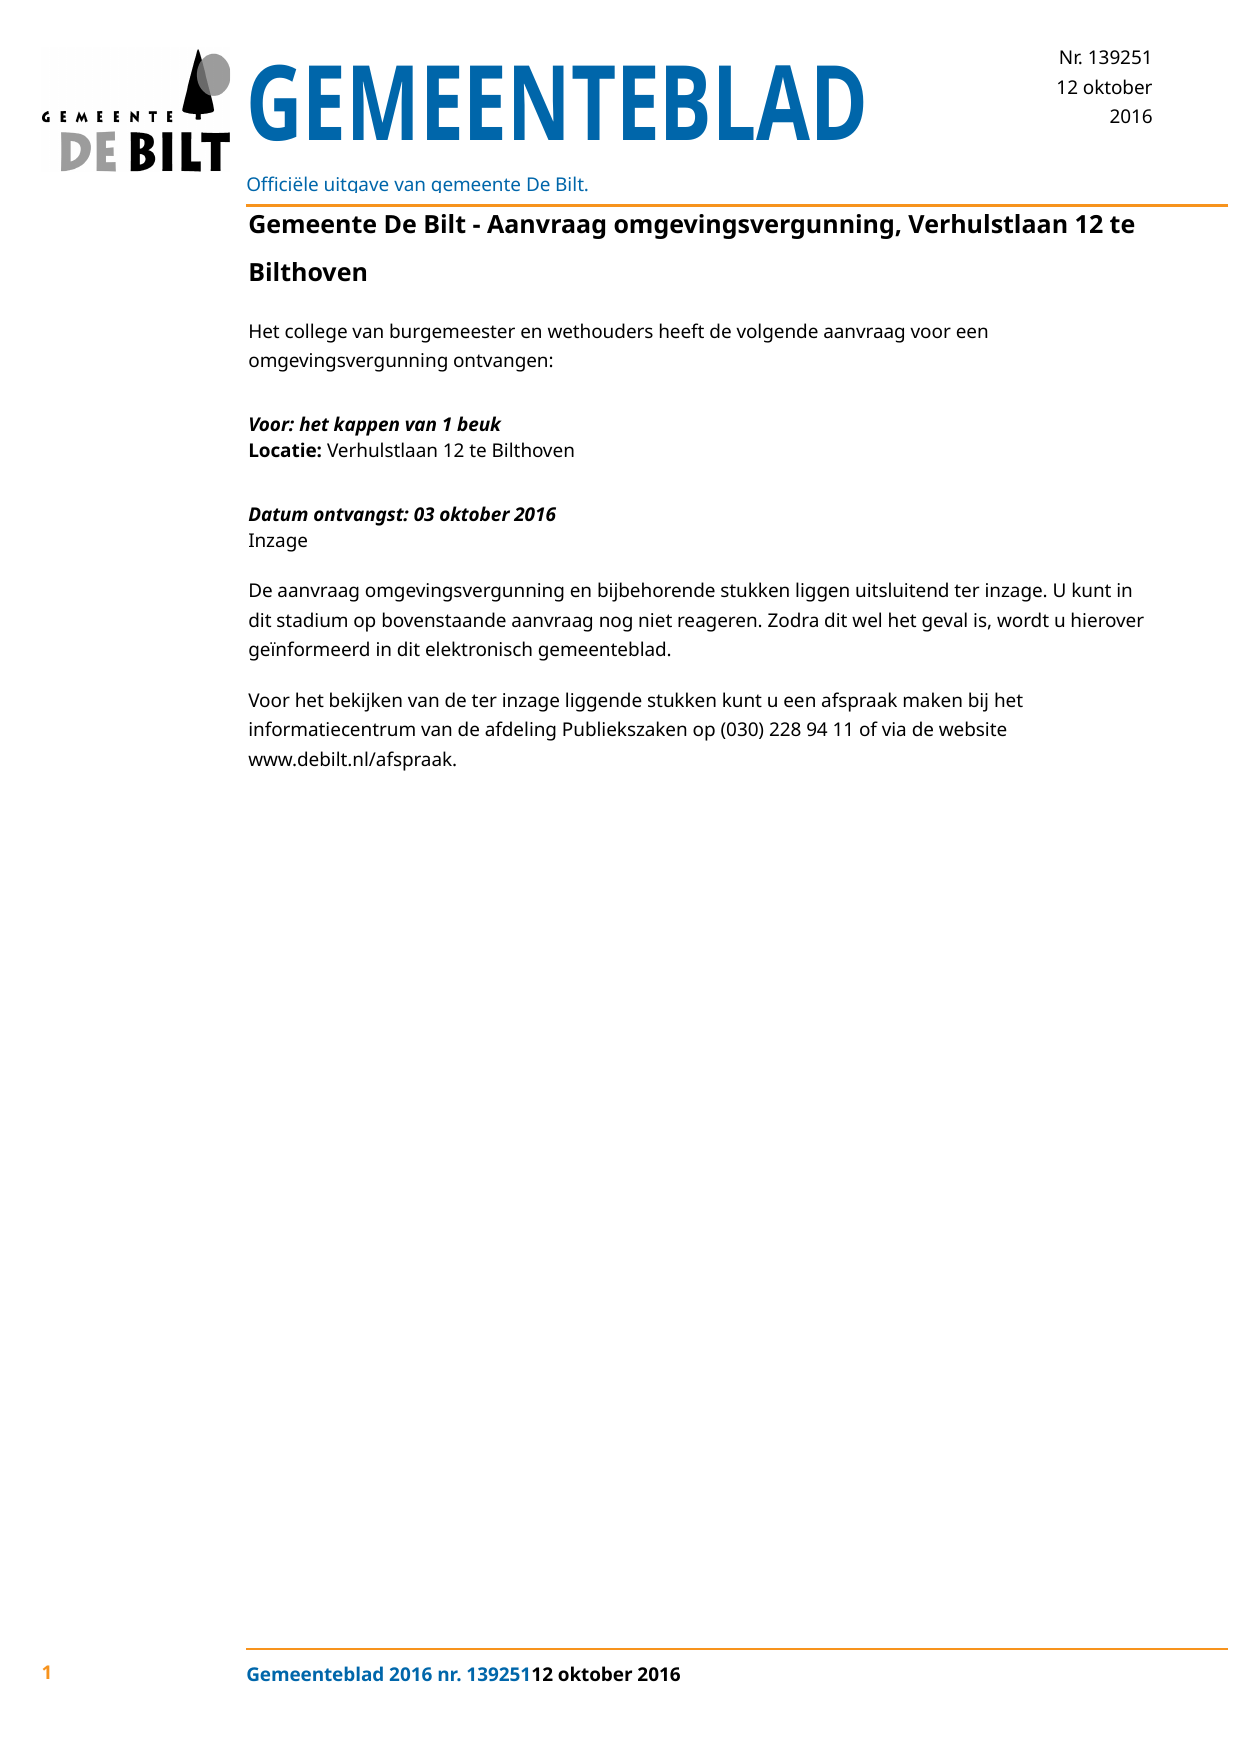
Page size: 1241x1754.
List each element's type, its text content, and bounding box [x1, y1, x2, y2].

text De aanvraag omgevingsvergunning en bijbehorende stukken liggen uitsluitend ter inzage. U kunt in dit stadium op bovenstaande aanvraag nog niet reageren. Zodra dit wel het geval is, wordt u hierover geïnformeerd in dit elektronisch gemeenteblad. [248, 577, 1152, 662]
text Locatie: Verhulstlaan 12 te Bilthoven [248, 437, 1152, 463]
picture [41, 47, 231, 172]
text Datum ontvangst: 03 oktober 2016 [248, 501, 1152, 527]
text Het college van burgemeester en wethouders heeft de volgende aanvraag voor een omgevingsvergunning ontvangen: [248, 318, 1152, 373]
text Voor het bekijken van de ter inzage liggende stukken kunt u een afspraak maken bij het informatiecentrum van de afdeling Publiekszaken op (030) 228 94 11 of via de website www.debilt.nl/afspraak. [248, 687, 1152, 772]
text Voor: het kappen van 1 beuk [248, 411, 1152, 437]
text Inzage [248, 527, 1152, 553]
text Gemeente De Bilt - Aanvraag omgevingsvergunning, Verhulstlaan 12 te Bilthoven [248, 207, 1152, 288]
